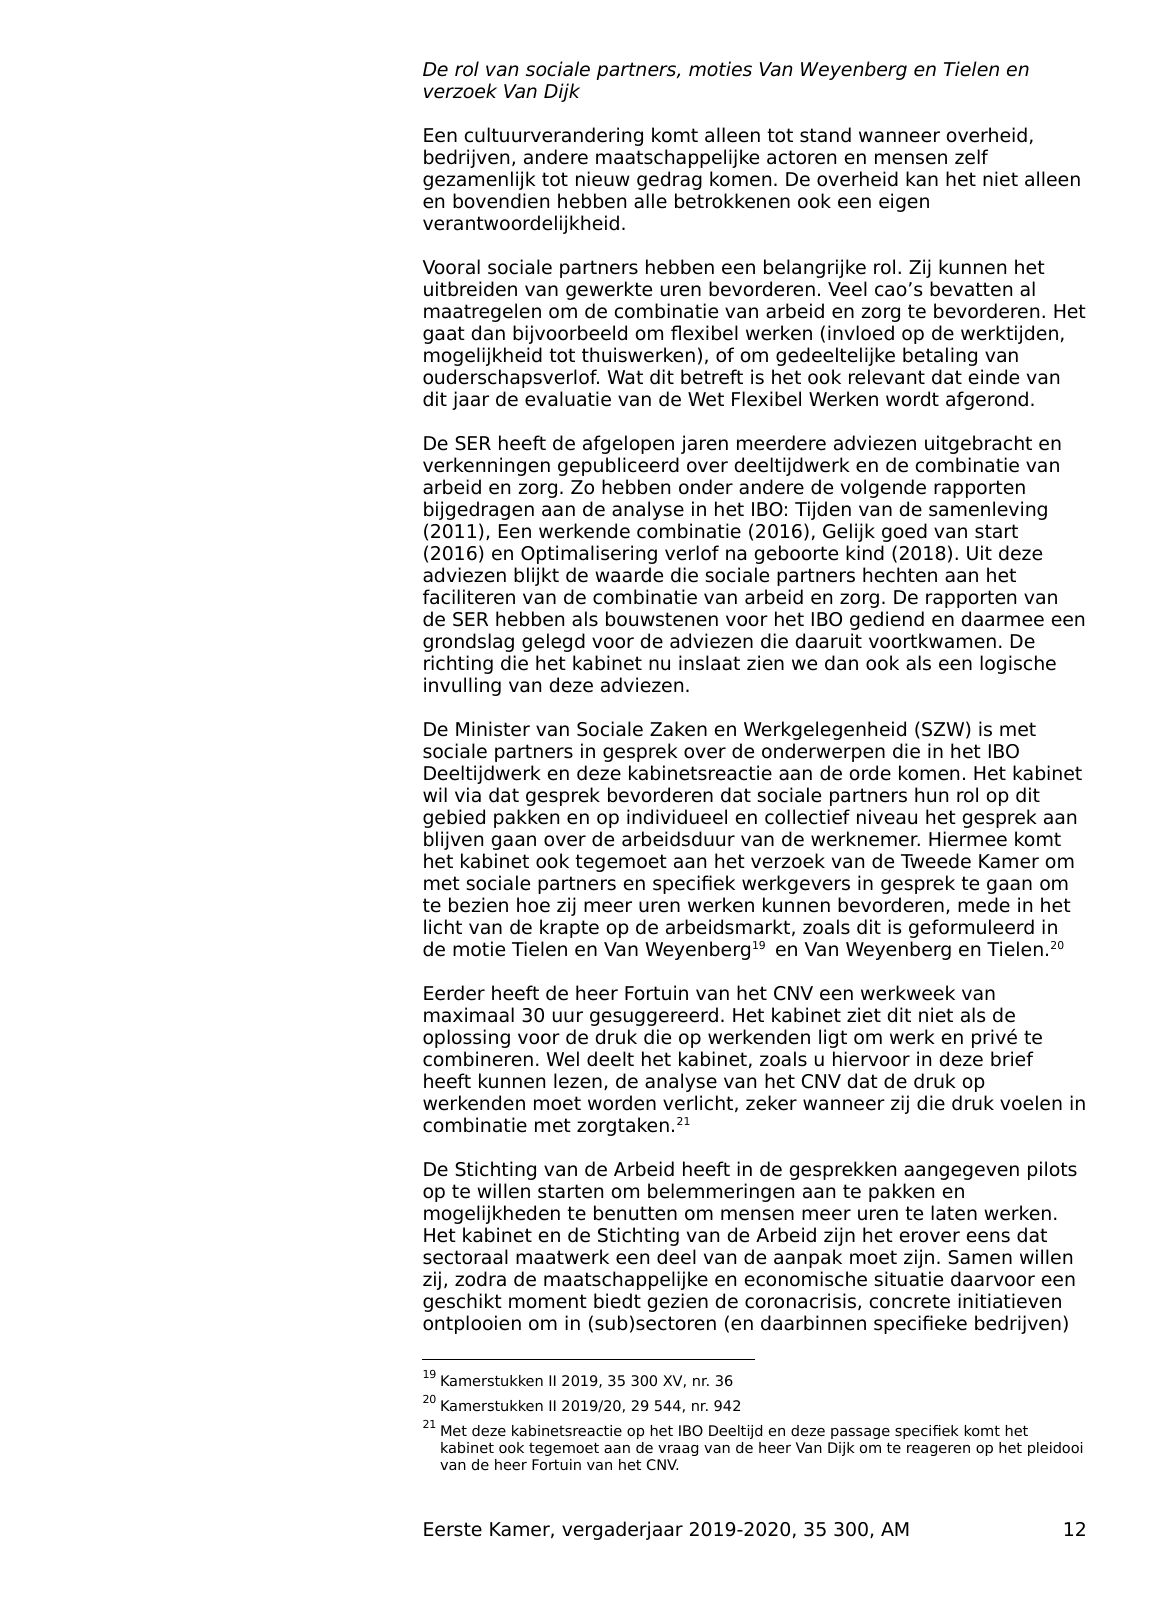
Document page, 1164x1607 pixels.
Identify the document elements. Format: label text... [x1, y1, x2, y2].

text Een cultuurverandering komt alleen tot stand wanneer overheid, bedrijven, andere maatschappelijke actoren en mensen zelf gezamenlijk tot nieuw gedrag komen. De overheid kan het niet alleen en bovendien hebben alle betrokkenen ook een eigen verantwoordelijkheid. [422, 125, 1087, 235]
text Vooral sociale partners hebben een belangrijke rol. Zij kunnen het uitbreiden van gewerkte uren bevorderen. Veel cao’s bevatten al maatregelen om de combinatie van arbeid en zorg te bevorderen. Het gaat dan bijvoorbeeld om flexibel werken (invloed op de werktijden, mogelijkheid tot thuiswerken), of om gedeeltelijke betaling van ouderschapsverlof. Wat dit betreft is het ook relevant dat einde van dit jaar de evaluatie van de Wet Flexibel Werken wordt afgerond. [422, 257, 1087, 411]
text De SER heeft de afgelopen jaren meerdere adviezen uitgebracht en verkenningen gepubliceerd over deeltijdwerk en de combinatie van arbeid en zorg. Zo hebben onder andere de volgende rapporten bijgedragen aan de analyse in het IBO: Tijden van de samenleving (2011), Een werkende combinatie (2016), Gelijk goed van start (2016) en Optimalisering verlof na geboorte kind (2018). Uit deze adviezen blijkt de waarde die sociale partners hechten aan het faciliteren van de combinatie van arbeid en zorg. De rapporten van de SER hebben als bouwstenen voor het IBO gediend en daarmee een grondslag gelegd voor de adviezen die daaruit voortkwamen. De richting die het kabinet nu inslaat zien we dan ook als een logische invulling van deze adviezen. [422, 433, 1087, 697]
text Kamerstukken II 2019, 35 300 XV, nr. 36 [422, 1368, 1087, 1391]
text Kamerstukken II 2019/20, 29 544, nr. 942 [422, 1393, 1087, 1416]
text De Stichting van de Arbeid heeft in de gesprekken aangegeven pilots op te willen starten om belemmeringen aan te pakken en mogelijkheden te benutten om mensen meer uren te laten werken. Het kabinet en de Stichting van de Arbeid zijn het erover eens dat sectoraal maatwerk een deel van de aanpak moet zijn. Samen willen zij, zodra de maatschappelijke en economische situatie daarvoor een geschikt moment biedt gezien de coronacrisis, concrete initiatieven ontplooien om in (sub)sectoren (en daarbinnen specifieke bedrijven) [422, 1159, 1087, 1335]
text De Minister van Sociale Zaken en Werkgelegenheid (SZW) is met sociale partners in gesprek over de onderwerpen die in het IBO Deeltijdwerk en deze kabinetsreactie aan de orde komen. Het kabinet wil via dat gesprek bevorderen dat sociale partners hun rol op dit gebied pakken en op individueel en collectief niveau het gesprek aan blijven gaan over de arbeidsduur van de werknemer. Hiermee komt het kabinet ook tegemoet aan het verzoek van de Tweede Kamer om met sociale partners en specifiek werkgevers in gesprek te gaan om te bezien hoe zij meer uren werken kunnen bevorderen, mede in het licht van de krapte op de arbeidsmarkt, zoals dit is geformuleerd in de motie Tielen en Van Weyenberg en Van Weyenberg en Tielen. [422, 719, 1087, 961]
subtitle De rol van sociale partners, moties Van Weyenberg en Tielen en verzoek Van Dijk [422, 59, 1087, 103]
text Eerder heeft de heer Fortuin van het CNV een werkweek van maximaal 30 uur gesuggereerd. Het kabinet ziet dit niet als de oplossing voor de druk die op werkenden ligt om werk en privé te combineren. Wel deelt het kabinet, zoals u hiervoor in deze brief heeft kunnen lezen, de analyse van het CNV dat de druk op werkenden moet worden verlicht, zeker wanneer zij die druk voelen in combinatie met zorgtaken. [422, 983, 1087, 1137]
text Met deze kabinetsreactie op het IBO Deeltijd en deze passage specifiek komt het kabinet ook tegemoet aan de vraag van de heer Van Dijk om te reageren op het pleidooi van de heer Fortuin van het CNV. [422, 1418, 1087, 1474]
